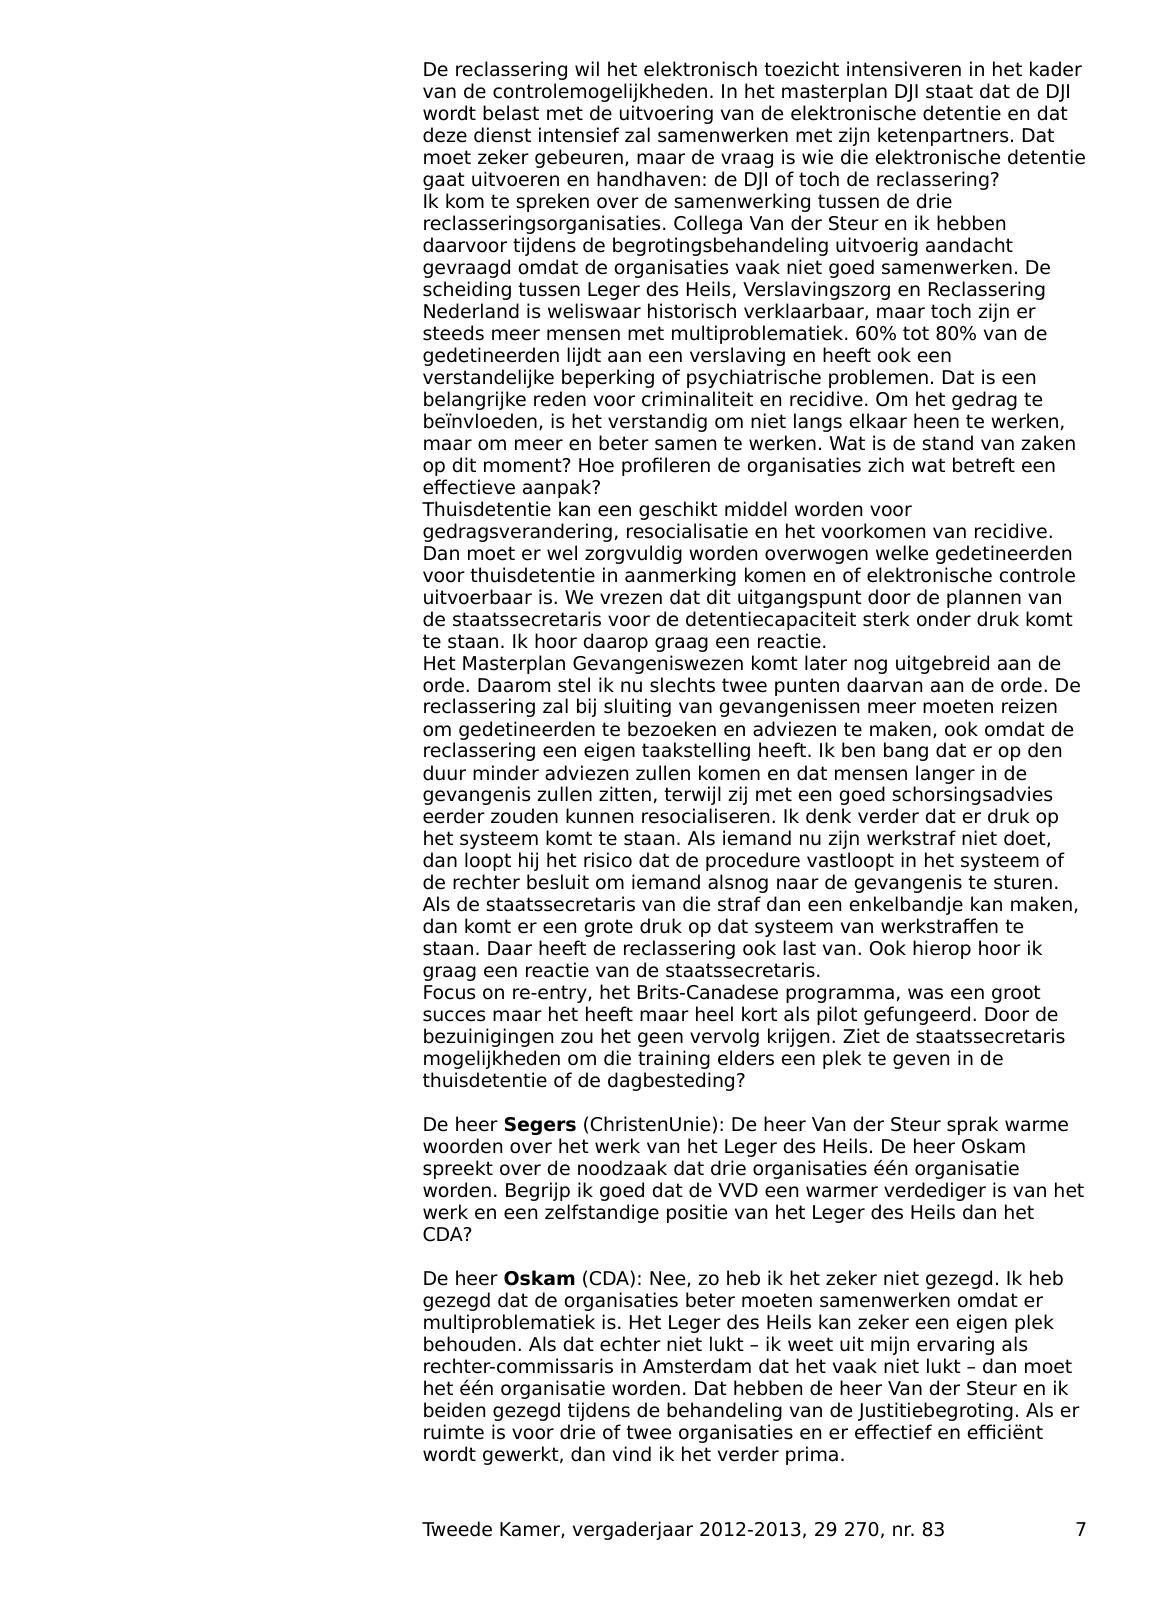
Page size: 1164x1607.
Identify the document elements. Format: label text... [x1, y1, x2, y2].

text De heer Oskam (CDA): Nee, zo heb ik het zeker niet gezegd. Ik heb gezegd dat de organisaties beter moeten samenwerken omdat er multiproblematiek is. Het Leger des Heils kan zeker een eigen plek behouden. Als dat echter niet lukt – ik weet uit mijn ervaring als rechter-commissaris in Amsterdam dat het vaak niet lukt – dan moet het één organisatie worden. Dat hebben de heer Van der Steur en ik beiden gezegd tijdens de behandeling van de Justitiebegroting. Als er ruimte is voor drie of twee organisaties en er effectief en efficiënt wordt gewerkt, dan vind ik het verder prima. [422, 1268, 1087, 1466]
text Ik kom te spreken over de samenwerking tussen de drie reclasseringsorganisaties. Collega Van der Steur en ik hebben daarvoor tijdens de begrotingsbehandeling uitvoerig aandacht gevraagd omdat de organisaties vaak niet goed samenwerken. De scheiding tussen Leger des Heils, Verslavingszorg en Reclassering Nederland is weliswaar historisch verklaarbaar, maar toch zijn er steeds meer mensen met multiproblematiek. 60% tot 80% van de gedetineerden lijdt aan een verslaving en heeft ook een verstandelijke beperking of psychiatrische problemen. Dat is een belangrijke reden voor criminaliteit en recidive. Om het gedrag te beïnvloeden, is het verstandig om niet langs elkaar heen te werken, maar om meer en beter samen te werken. Wat is de stand van zaken op dit moment? Hoe profileren de organisaties zich wat betreft een effectieve aanpak? [422, 191, 1087, 499]
text Focus on re-entry, het Brits-Canadese programma, was een groot succes maar het heeft maar heel kort als pilot gefungeerd. Door de bezuinigingen zou het geen vervolg krijgen. Ziet de staatssecretaris mogelijkheden om die training elders een plek te geven in de thuisdetentie of de dagbesteding? [422, 982, 1087, 1092]
text De reclassering wil het elektronisch toezicht intensiveren in het kader van de controlemogelijkheden. In het masterplan DJI staat dat de DJI wordt belast met de uitvoering van de elektronische detentie en dat deze dienst intensief zal samenwerken met zijn ketenpartners. Dat moet zeker gebeuren, maar de vraag is wie die elektronische detentie gaat uitvoeren en handhaven: de DJI of toch de reclassering? [422, 59, 1087, 191]
text De heer Segers (ChristenUnie): De heer Van der Steur sprak warme woorden over het werk van het Leger des Heils. De heer Oskam spreekt over de noodzaak dat drie organisaties één organisatie worden. Begrijp ik goed dat de VVD een warmer verdediger is van het werk en een zelfstandige positie van het Leger des Heils dan het CDA? [422, 1114, 1087, 1246]
text Thuisdetentie kan een geschikt middel worden voor gedragsverandering, resocialisatie en het voorkomen van recidive. Dan moet er wel zorgvuldig worden overwogen welke gedetineerden voor thuisdetentie in aanmerking komen en of elektronische controle uitvoerbaar is. We vrezen dat dit uitgangspunt door de plannen van de staatssecretaris voor de detentiecapaciteit sterk onder druk komt te staan. Ik hoor daarop graag een reactie. [422, 499, 1087, 652]
text Het Masterplan Gevangeniswezen komt later nog uitgebreid aan de orde. Daarom stel ik nu slechts twee punten daarvan aan de orde. De reclassering zal bij sluiting van gevangenissen meer moeten reizen om gedetineerden te bezoeken en adviezen te maken, ook omdat de reclassering een eigen taakstelling heeft. Ik ben bang dat er op den duur minder adviezen zullen komen en dat mensen langer in de gevangenis zullen zitten, terwijl zij met een goed schorsingsadvies eerder zouden kunnen resocialiseren. Ik denk verder dat er druk op het systeem komt te staan. Als iemand nu zijn werkstraf niet doet, dan loopt hij het risico dat de procedure vastloopt in het systeem of de rechter besluit om iemand alsnog naar de gevangenis te sturen. Als de staatssecretaris van die straf dan een enkelbandje kan maken, dan komt er een grote druk op dat systeem van werkstraffen te staan. Daar heeft de reclassering ook last van. Ook hierop hoor ik graag een reactie van de staatssecretaris. [422, 652, 1087, 982]
